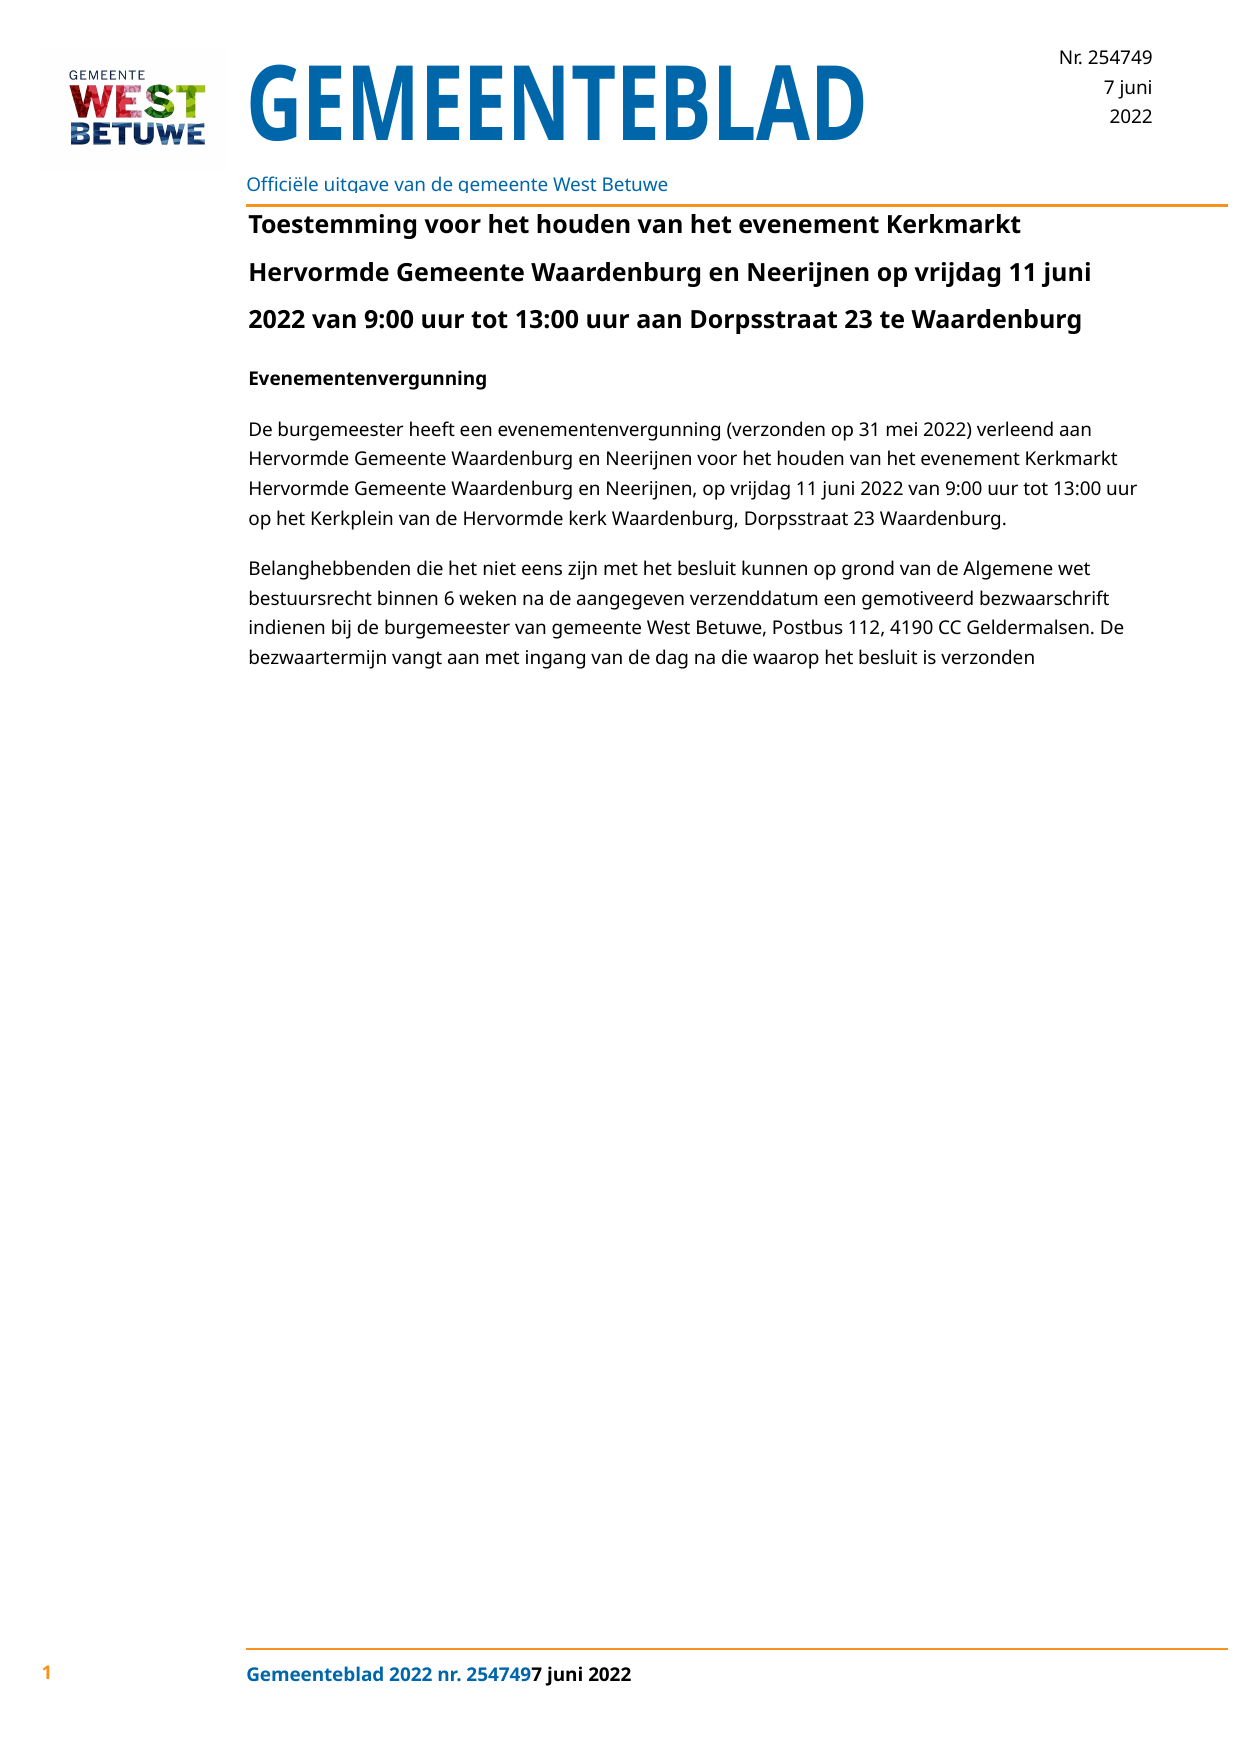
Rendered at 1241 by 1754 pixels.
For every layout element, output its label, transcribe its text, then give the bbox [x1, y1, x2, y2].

text De burgemeester heeft een evenementenvergunning (verzonden op 31 mei 2022) verleend aan Hervormde Gemeente Waardenburg en Neerijnen voor het houden van het evenement Kerkmarkt Hervormde Gemeente Waardenburg en Neerijnen, op vrijdag 11 juni 2022 van 9:00 uur tot 13:00 uur op het Kerkplein van de Hervormde kerk Waardenburg, Dorpsstraat 23 Waardenburg. [248, 416, 1152, 530]
text Toestemming voor het houden van het evenement Kerkmarkt Hervormde Gemeente Waardenburg en Neerijnen op vrijdag 11 juni 2022 van 9:00 uur tot 13:00 uur aan Dorpsstraat 23 te Waardenburg [248, 207, 1152, 336]
picture [41, 47, 231, 172]
text Belanghebbenden die het niet eens zijn met het besluit kunnen op grond van de Algemene wet bestuursrecht binnen 6 weken na de aangegeven verzenddatum een gemotiveerd bezwaarschrift indienen bij de burgemeester van gemeente West Betuwe, Postbus 112, 4190 CC Geldermalsen. De bezwaartermijn vangt aan met ingang van de dag na die waarop het besluit is verzonden [248, 555, 1152, 669]
text Evenementenvergunning [248, 366, 1152, 391]
